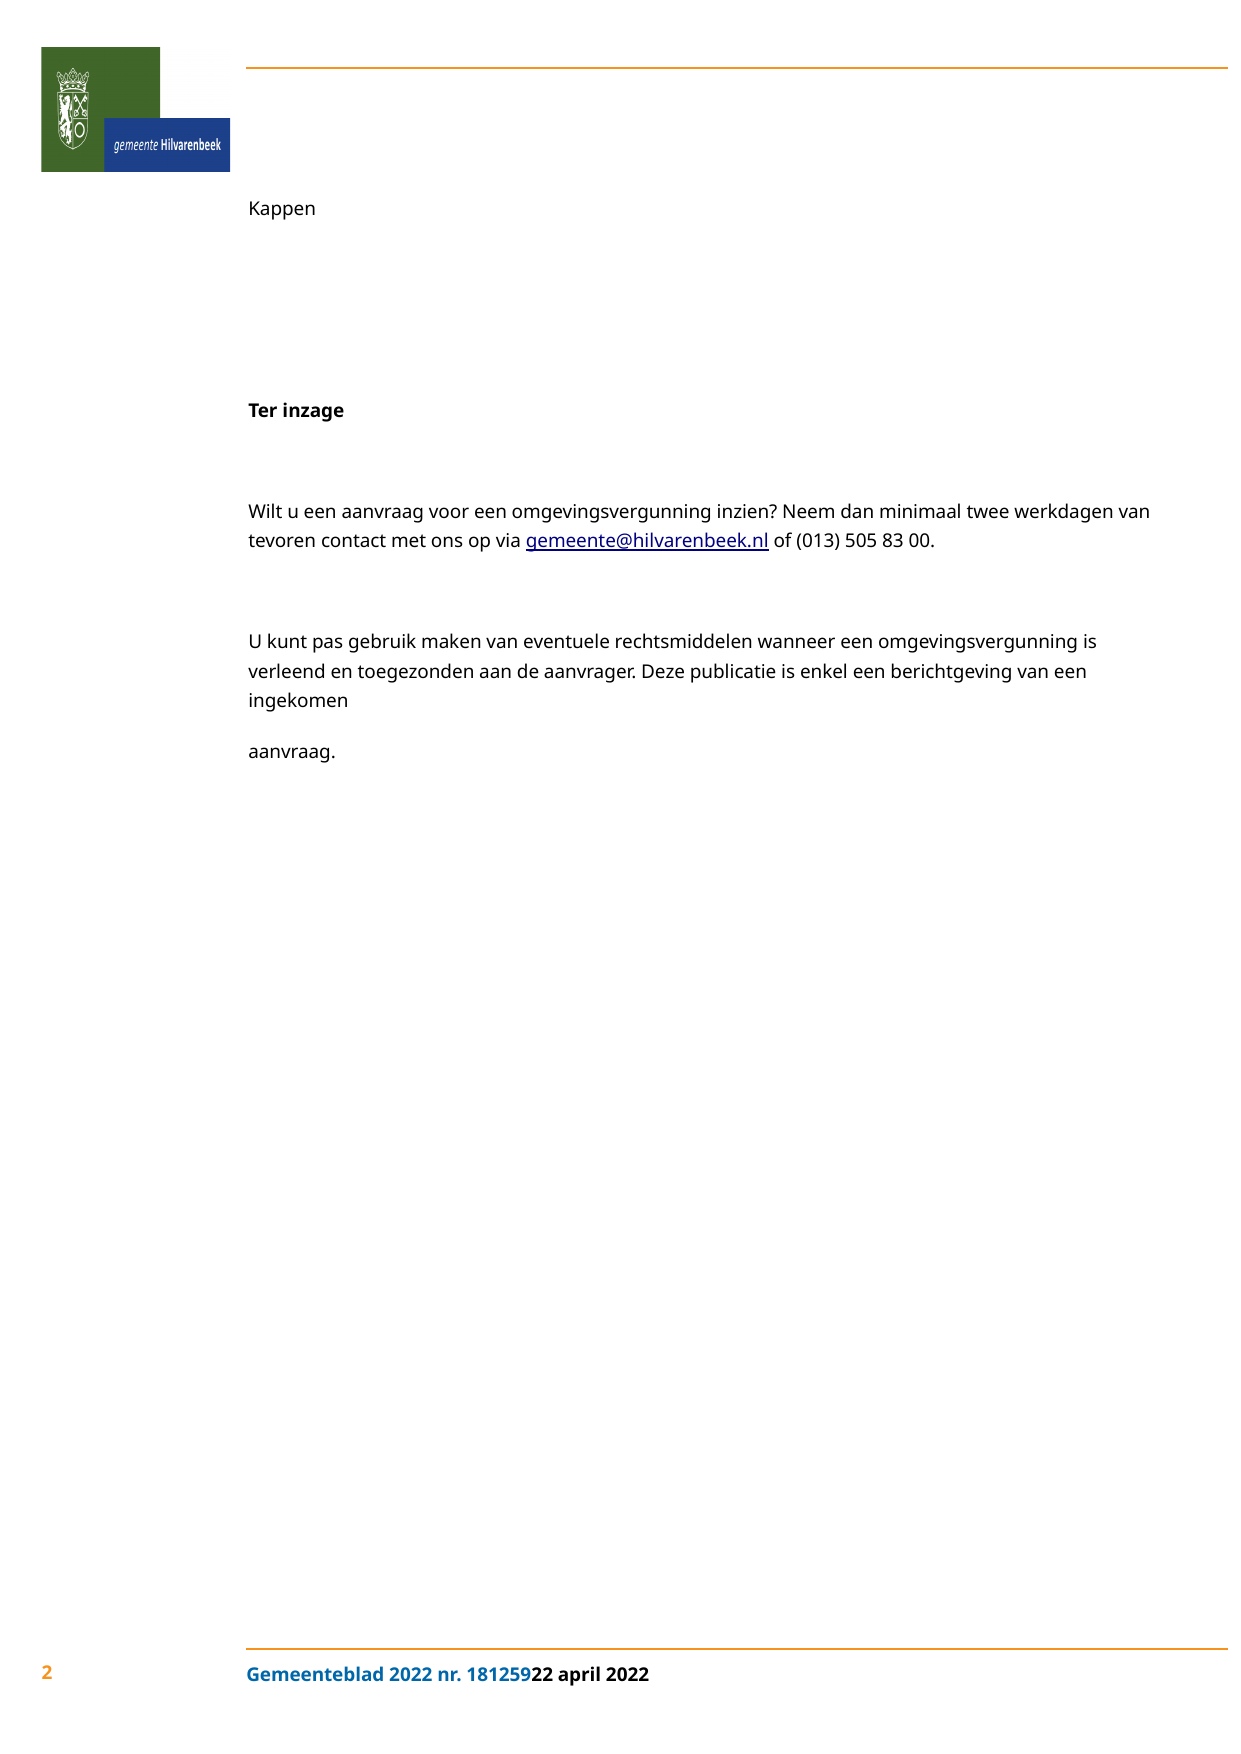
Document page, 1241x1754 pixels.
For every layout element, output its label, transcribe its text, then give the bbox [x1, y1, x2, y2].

text Wilt u een aanvraag voor een omgevingsvergunning inzien? Neem dan minimaal twee werkdagen van tevoren contact met ons op via gemeente@hilvarenbeek.nl of (013) 505 83 00. [248, 498, 1152, 553]
text Ter inzage [248, 397, 1152, 423]
text U kunt pas gebruik maken van eventuele rechtsmiddelen wanneer een omgevingsvergunning is verleend en toegezonden aan de aanvrager. Deze publicatie is enkel een berichtgeving van een ingekomen [248, 628, 1152, 713]
picture [41, 47, 231, 172]
text aanvraag. [248, 738, 1152, 764]
text Kappen [248, 196, 1152, 221]
